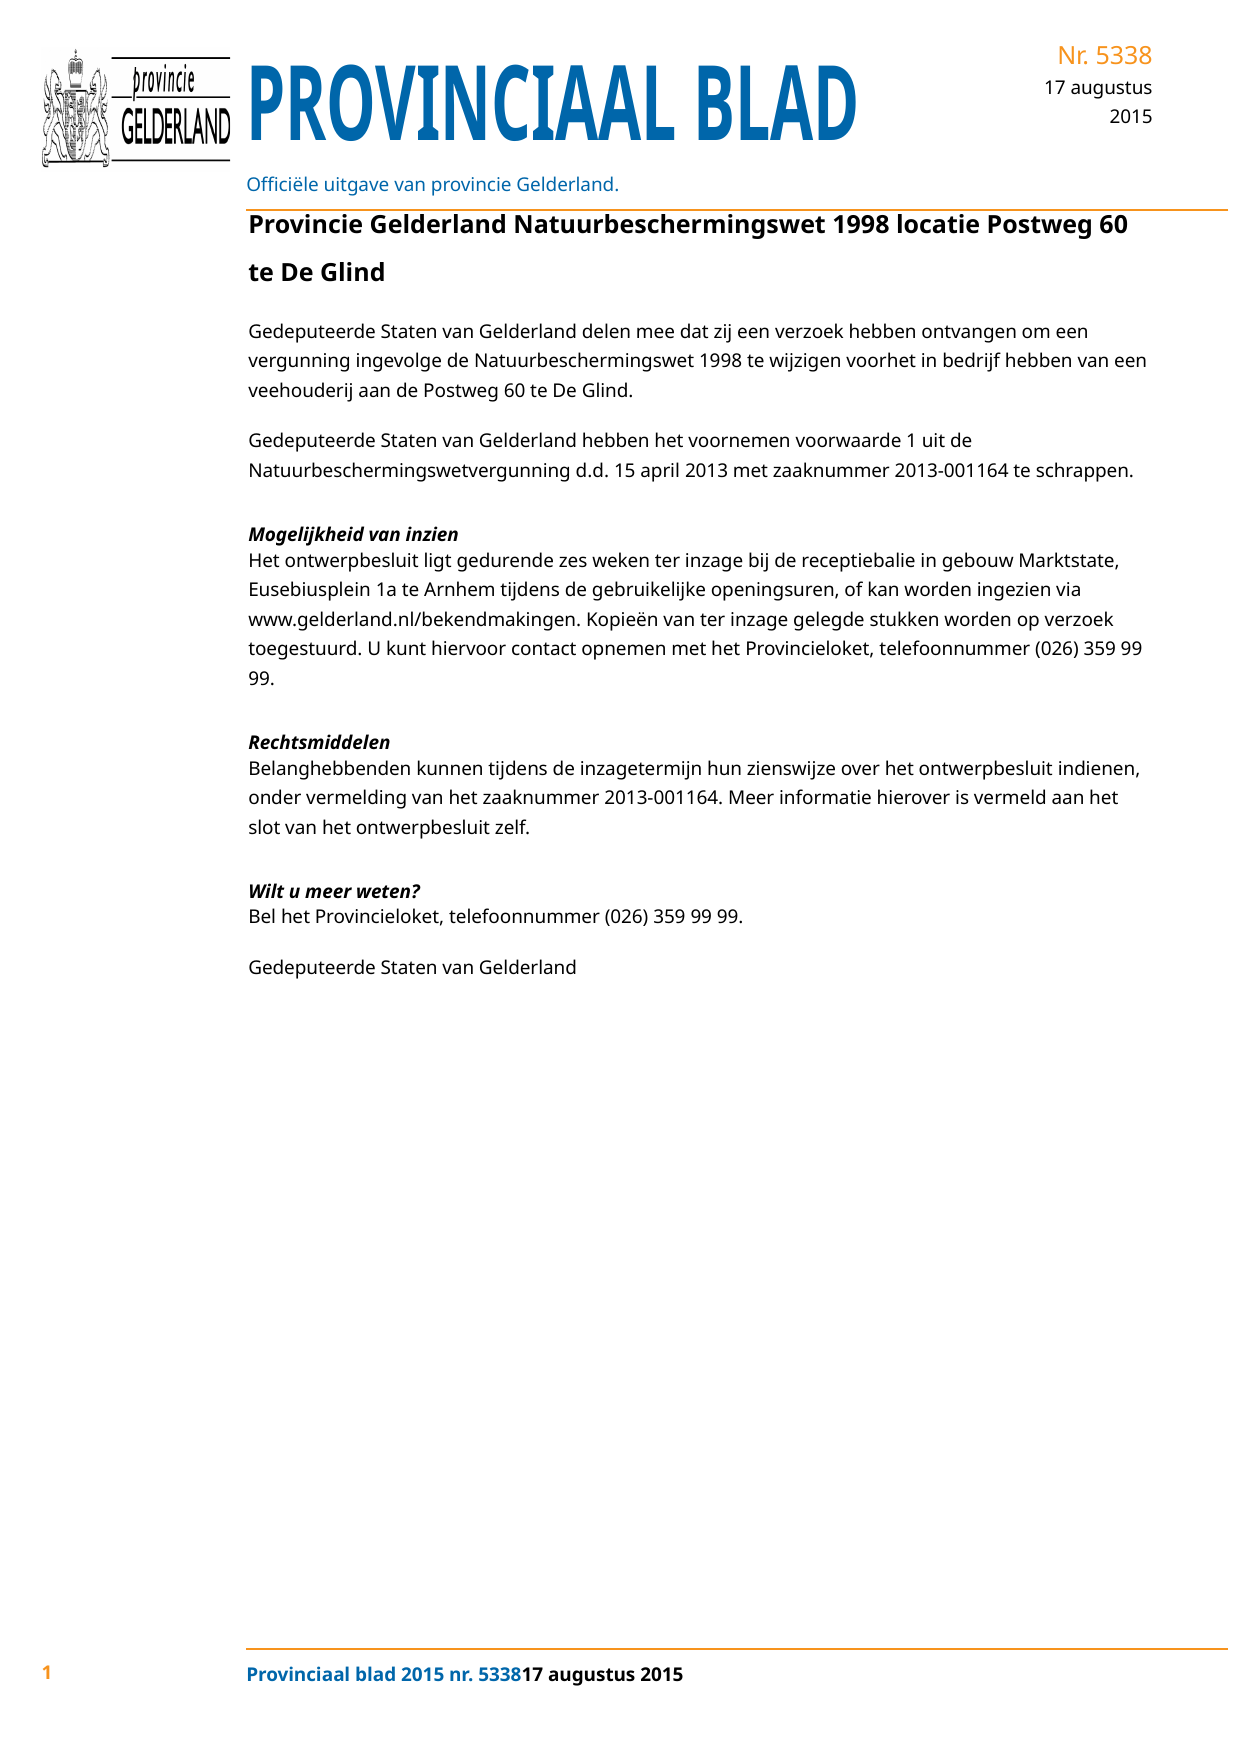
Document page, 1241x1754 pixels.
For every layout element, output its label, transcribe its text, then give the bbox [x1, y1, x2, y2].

text Wilt u meer weten? [248, 878, 1152, 904]
picture [41, 47, 231, 172]
text Provincie Gelderland Natuurbeschermingswet 1998 locatie Postweg 60 te De Glind [248, 211, 1152, 288]
text Het ontwerpbesluit ligt gedurende zes weken ter inzage bij de receptiebalie in gebouw Marktstate, Eusebiusplein 1a te Arnhem tijdens de gebruikelijke openingsuren, of kan worden ingezien via www.gelderland.nl/bekendmakingen. Kopieën van ter inzage gelegde stukken worden op verzoek toegestuurd. U kunt hiervoor contact opnemen met het Provincieloket, telefoonnummer (026) 359 99 99. [248, 547, 1152, 691]
text Gedeputeerde Staten van Gelderland delen mee dat zij een verzoek hebben ontvangen om een vergunning ingevolge de Natuurbeschermingswet 1998 te wijzigen voorhet in bedrijf hebben van een veehouderij aan de Postweg 60 te De Glind. [248, 318, 1152, 403]
text Gedeputeerde Staten van Gelderland hebben het voornemen voorwaarde 1 uit de Natuurbeschermingswetvergunning d.d. 15 april 2013 met zaaknummer 2013-001164 te schrappen. [248, 427, 1152, 483]
text Gedeputeerde Staten van Gelderland [248, 954, 1152, 980]
text Belanghebbenden kunnen tijdens de inzagetermijn hun zienswijze over het ontwerpbesluit indienen, onder vermelding van het zaaknummer 2013-001164. Meer informatie hierover is vermeld aan het slot van het ontwerpbesluit zelf. [248, 755, 1152, 840]
text Bel het Provincieloket, telefoonnummer (026) 359 99 99. [248, 904, 1152, 929]
text Mogelijkheid van inzien [248, 521, 1152, 547]
text Rechtsmiddelen [248, 729, 1152, 755]
